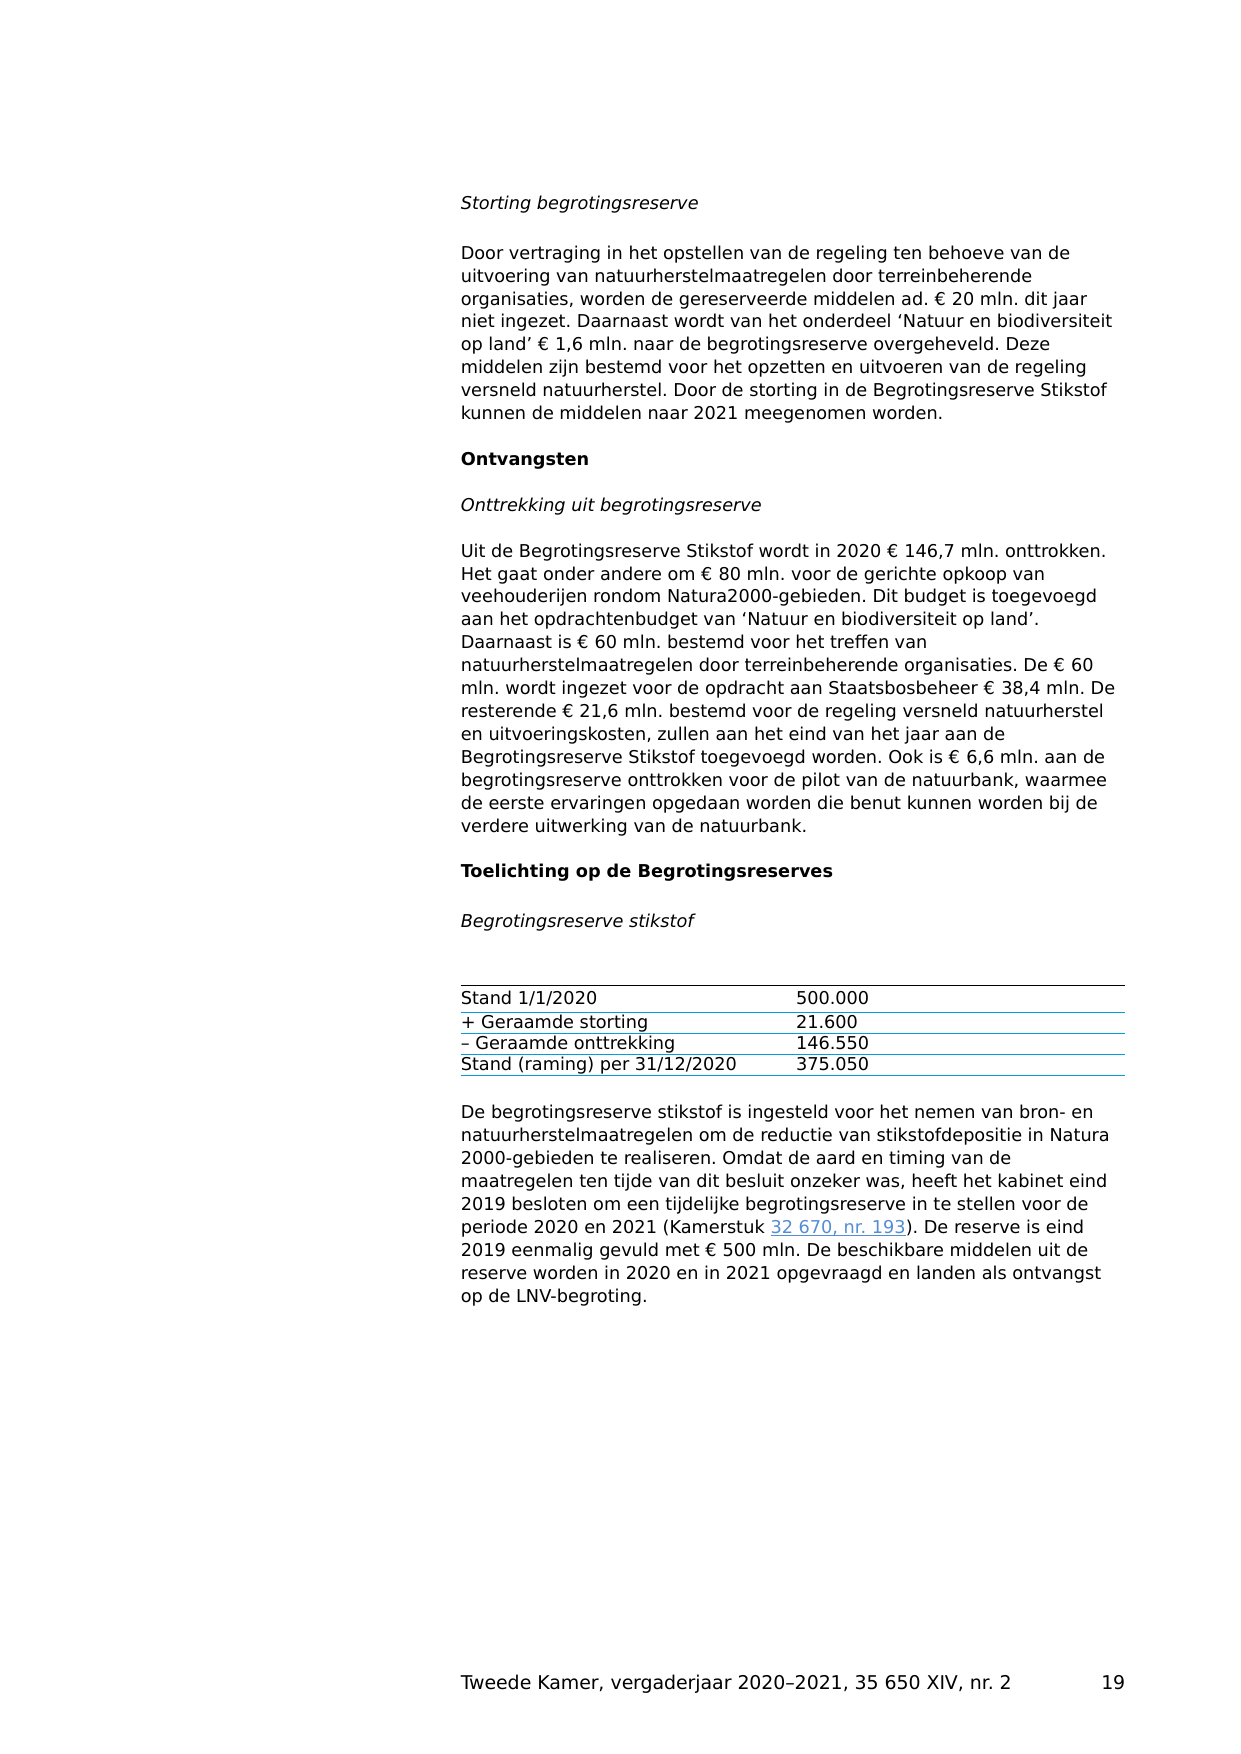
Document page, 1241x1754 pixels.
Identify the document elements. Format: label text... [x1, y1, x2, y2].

table_cell 146.550 [793, 1034, 1125, 1054]
table_cell 21.600 [793, 1013, 1125, 1033]
table_cell Stand (raming) per 31/12/2020 [461, 1055, 793, 1075]
text Onttrekking uit begrotingsreserve [461, 493, 1125, 516]
table_cell + Geraamde storting [461, 1013, 793, 1033]
text Begrotingsreserve stikstof [461, 909, 1125, 932]
text Ontvangsten [461, 447, 1125, 470]
text De begrotingsreserve stikstof is ingesteld voor het nemen van bron- en natuurherstelmaatregelen om de reductie van stikstofdepositie in Natura 2000-gebieden te realiseren. Omdat de aard en timing van de maatregelen ten tijde van dit besluit onzeker was, heeft het kabinet eind 2019 besloten om een tijdelijke begrotingsreserve in te stellen voor de periode 2020 en 2021 (Kamerstuk 32 670, nr. 193). De reserve is eind 2019 eenmalig gevuld met € 500 mln. De beschikbare middelen uit de reserve worden in 2020 en in 2021 opgevraagd en landen als ontvangst op de LNV-begroting. [461, 1100, 1125, 1307]
text Uit de Begrotingsreserve Stikstof wordt in 2020 € 146,7 mln. onttrokken. Het gaat onder andere om € 80 mln. voor de gerichte opkoop van veehouderijen rondom Natura2000-gebieden. Dit budget is toegevoegd aan het opdrachtenbudget van ‘Natuur en biodiversiteit op land’. Daarnaast is € 60 mln. bestemd voor het treffen van natuurherstelmaatregelen door terreinbeherende organisaties. De € 60 mln. wordt ingezet voor de opdracht aan Staatsbosbeheer € 38,4 mln. De resterende € 21,6 mln. bestemd voor de regeling versneld natuurherstel en uitvoeringskosten, zullen aan het eind van het jaar aan de Begrotingsreserve Stikstof toegevoegd worden. Ook is € 6,6 mln. aan de begrotingsreserve onttrokken voor de pilot van de natuurbank, waarmee de eerste ervaringen opgedaan worden die benut kunnen worden bij de verdere uitwerking van de natuurbank. [461, 539, 1125, 837]
table_cell – Geraamde onttrekking [461, 1034, 793, 1054]
table_cell Stand 1/1/2020 [461, 986, 793, 1011]
table_cell 375.050 [793, 1055, 1125, 1075]
table_cell 500.000 [793, 986, 1125, 1011]
text Storting begrotingsreserve [461, 191, 1125, 214]
table_header Bedragen x € 1000 [461, 960, 1125, 984]
text Door vertraging in het opstellen van de regeling ten behoeve van de uitvoering van natuurherstelmaatregelen door terreinbeherende organisaties, worden de gereserveerde middelen ad. € 20 mln. dit jaar niet ingezet. Daarnaast wordt van het onderdeel ‘Natuur en biodiversiteit op land’ € 1,6 mln. naar de begrotingsreserve overgeheveld. Deze middelen zijn bestemd voor het opzetten en uitvoeren van de regeling versneld natuurherstel. Door de storting in de Begrotingsreserve Stikstof kunnen de middelen naar 2021 meegenomen worden. [461, 241, 1125, 424]
text Toelichting op de Begrotingsreserves [461, 859, 1125, 882]
